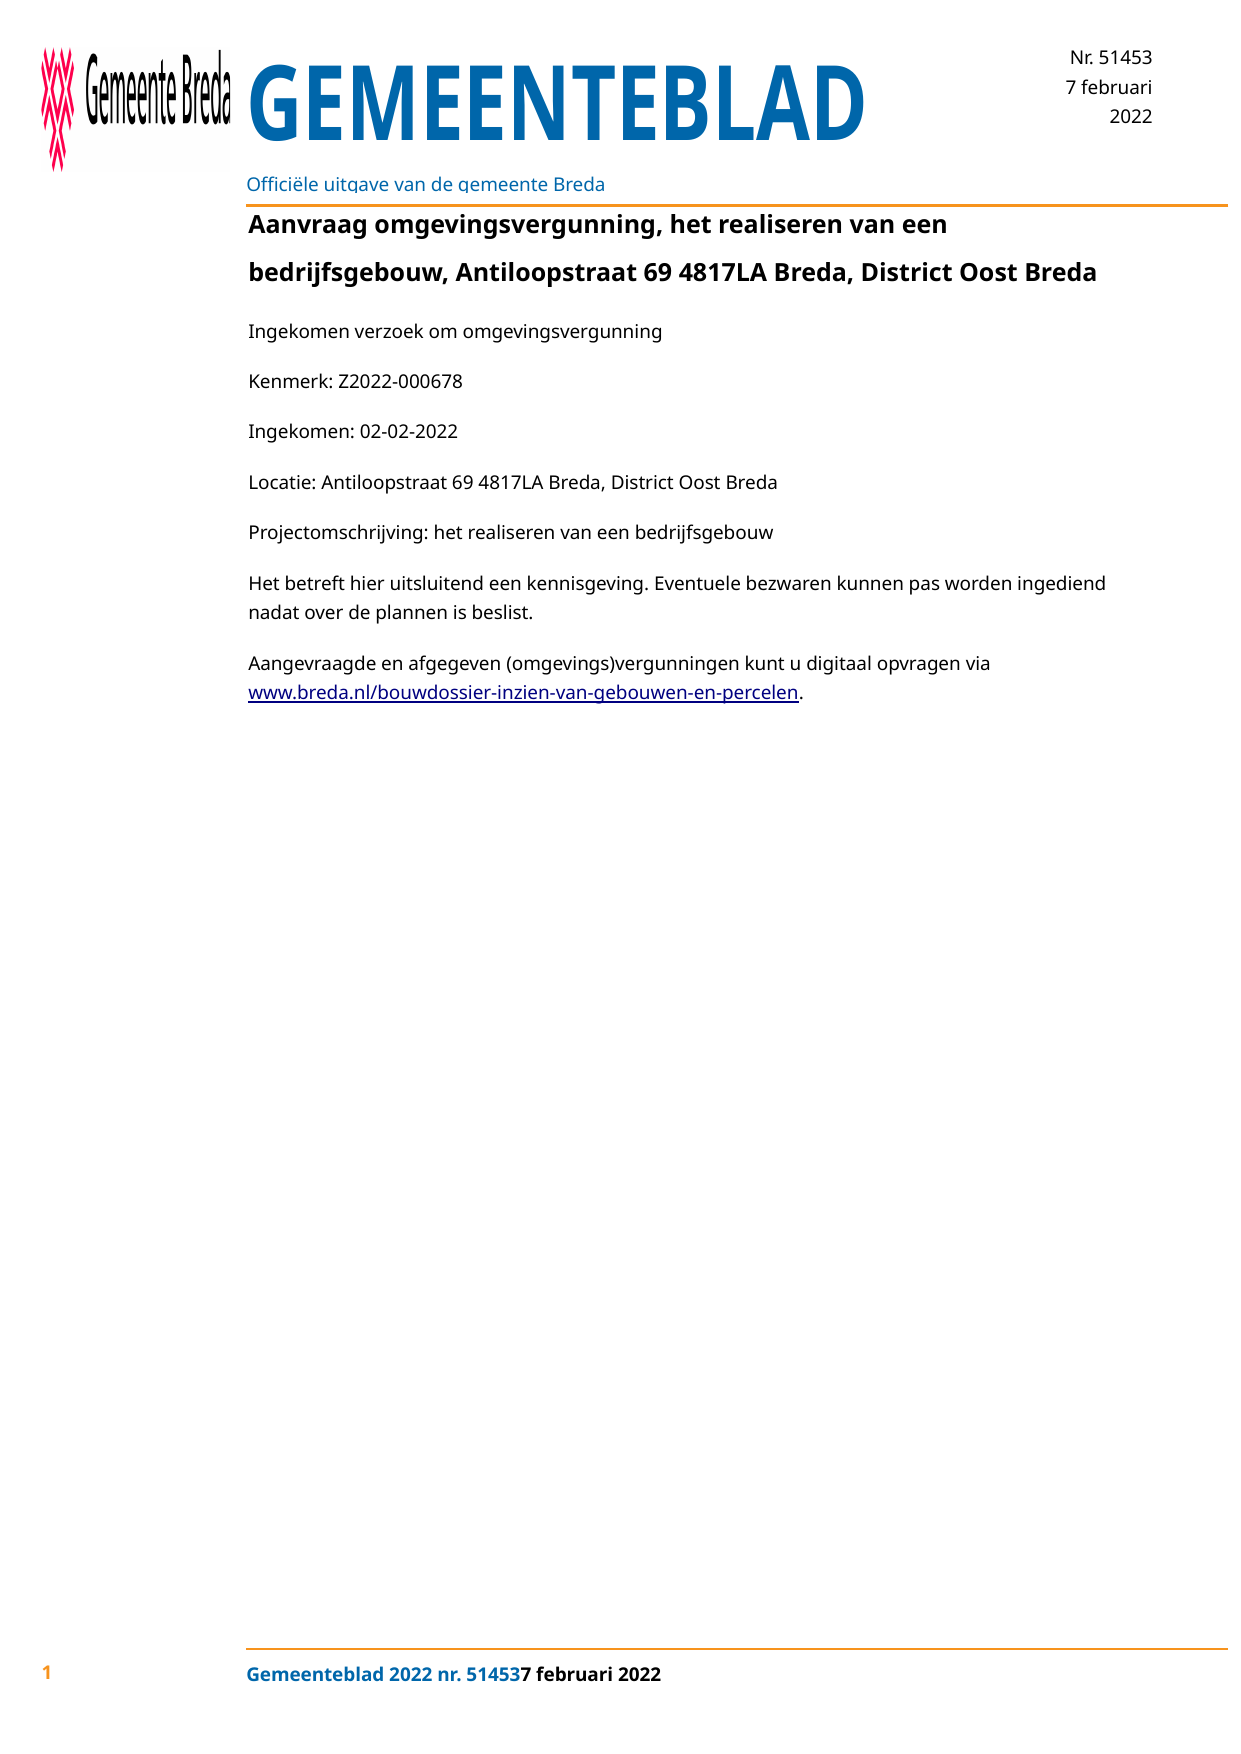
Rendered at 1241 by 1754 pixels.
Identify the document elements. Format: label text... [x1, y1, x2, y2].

text Ingekomen: 02-02-2022 [248, 419, 1152, 444]
text Kenmerk: Z2022-000678 [248, 368, 1152, 394]
text Aangevraagde en afgegeven (omgevings)vergunningen kunt u digitaal opvragen via www.breda.nl/bouwdossier-inzien-van-gebouwen-en-percelen. [248, 650, 1152, 705]
text Aanvraag omgevingsvergunning, het realiseren van een bedrijfsgebouw, Antiloopstraat 69 4817LA Breda, District Oost Breda [248, 207, 1152, 288]
text Ingekomen verzoek om omgevingsvergunning [248, 318, 1152, 344]
text Locatie: Antiloopstraat 69 4817LA Breda, District Oost Breda [248, 469, 1152, 495]
picture [41, 47, 231, 172]
text Het betreft hier uitsluitend een kennisgeving. Eventuele bezwaren kunnen pas worden ingediend nadat over de plannen is beslist. [248, 570, 1152, 625]
text Projectomschrijving: het realiseren van een bedrijfsgebouw [248, 519, 1152, 545]
